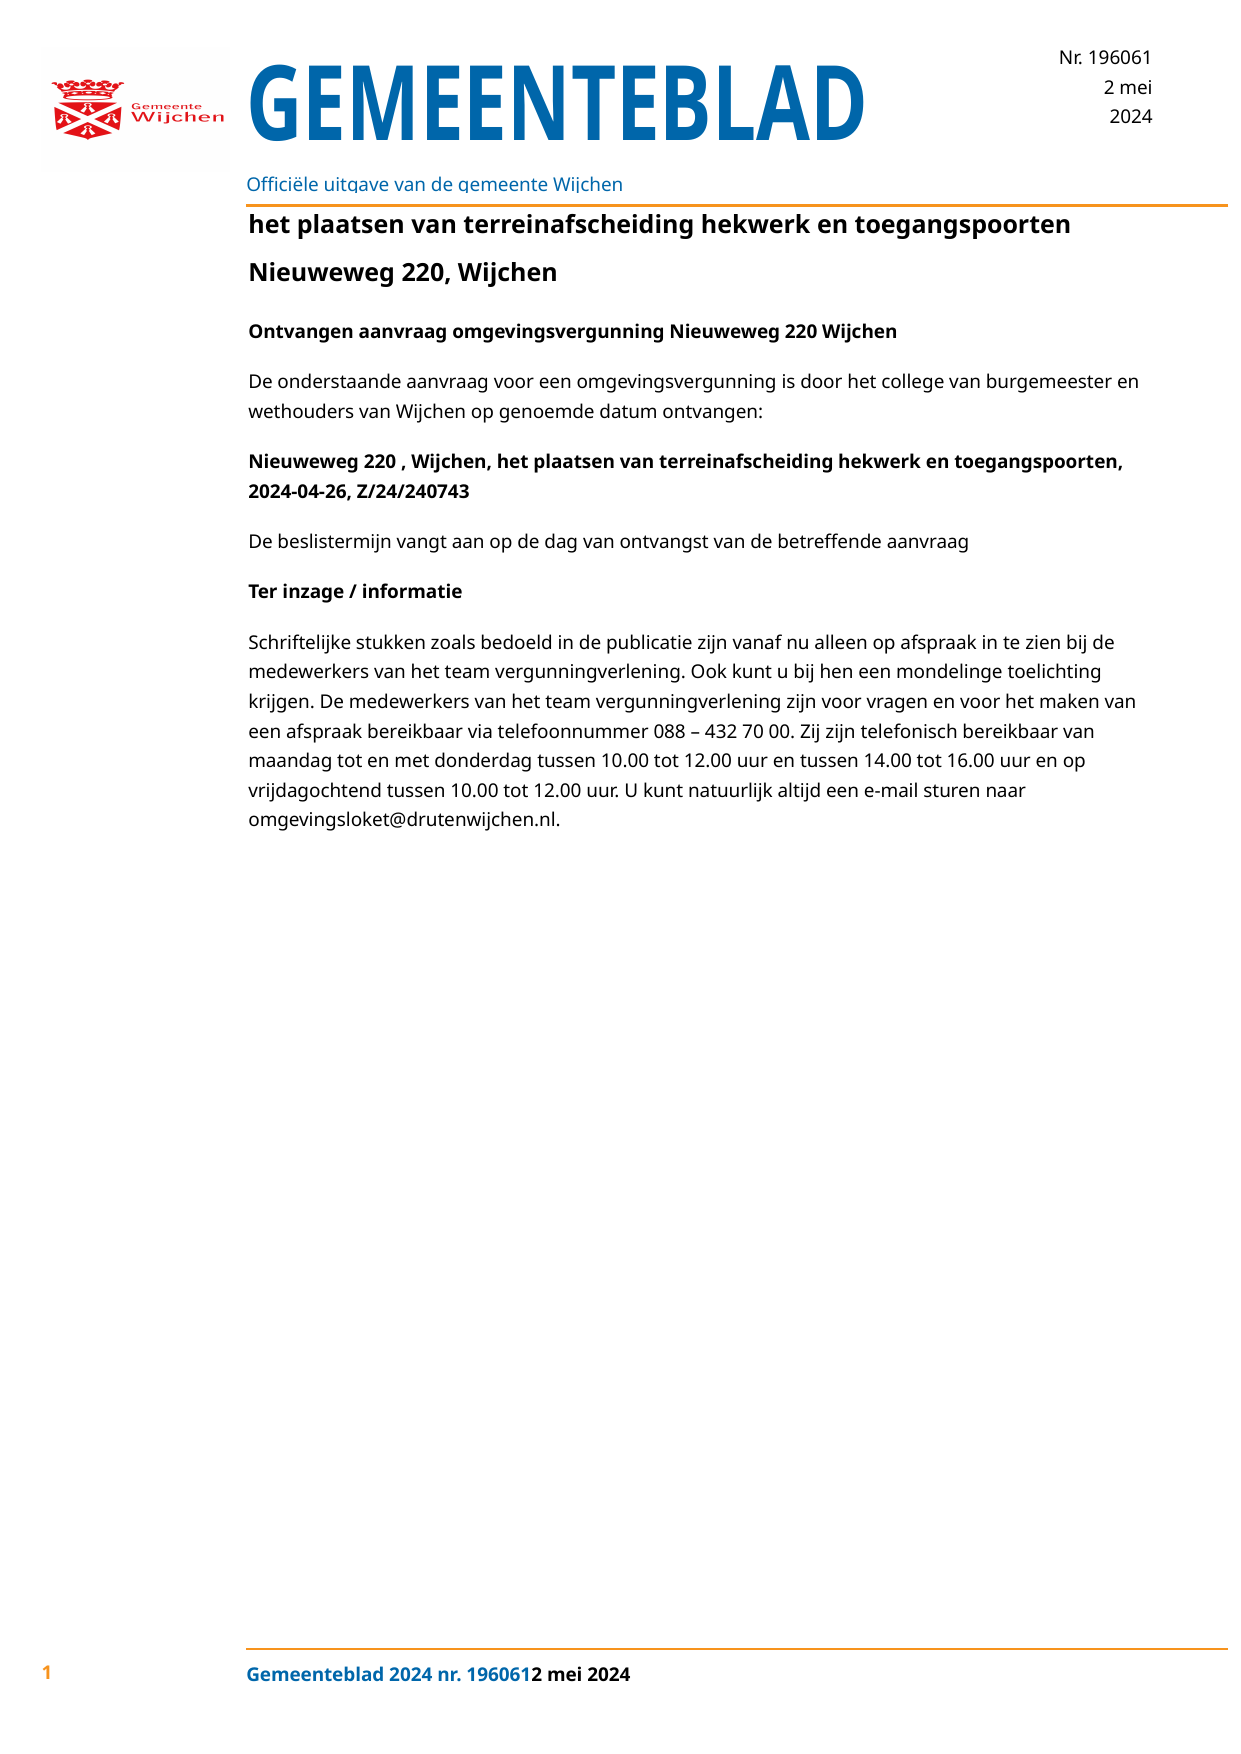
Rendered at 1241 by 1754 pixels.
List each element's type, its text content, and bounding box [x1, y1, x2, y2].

text Ontvangen aanvraag omgevingsvergunning Nieuweweg 220 Wijchen [248, 318, 1152, 344]
text Ter inzage / informatie [248, 579, 1152, 604]
text Nieuweweg 220 , Wijchen, het plaatsen van terreinafscheiding hekwerk en toegangspoorten, 2024-04-26, Z/24/240743 [248, 448, 1152, 504]
text het plaatsen van terreinafscheiding hekwerk en toegangspoorten Nieuweweg 220, Wijchen [248, 207, 1152, 288]
text De onderstaande aanvraag voor een omgevingsvergunning is door het college van burgemeester en wethouders van Wijchen op genoemde datum ontvangen: [248, 368, 1152, 424]
picture [41, 47, 231, 172]
text De beslistermijn vangt aan op de dag van ontvangst van de betreffende aanvraag [248, 528, 1152, 554]
text Schriftelijke stukken zoals bedoeld in de publicatie zijn vanaf nu alleen op afspraak in te zien bij de medewerkers van het team vergunningverlening. Ook kunt u bij hen een mondelinge toelichting krijgen. De medewerkers van het team vergunningverlening zijn voor vragen en voor het maken van een afspraak bereikbaar via telefoonnummer 088 – 432 70 00. Zij zijn telefonisch bereikbaar van maandag tot en met donderdag tussen 10.00 tot 12.00 uur en tussen 14.00 tot 16.00 uur en op vrijdagochtend tussen 10.00 tot 12.00 uur. U kunt natuurlijk altijd een e-mail sturen naar omgevingsloket@drutenwijchen.nl. [248, 629, 1152, 832]
